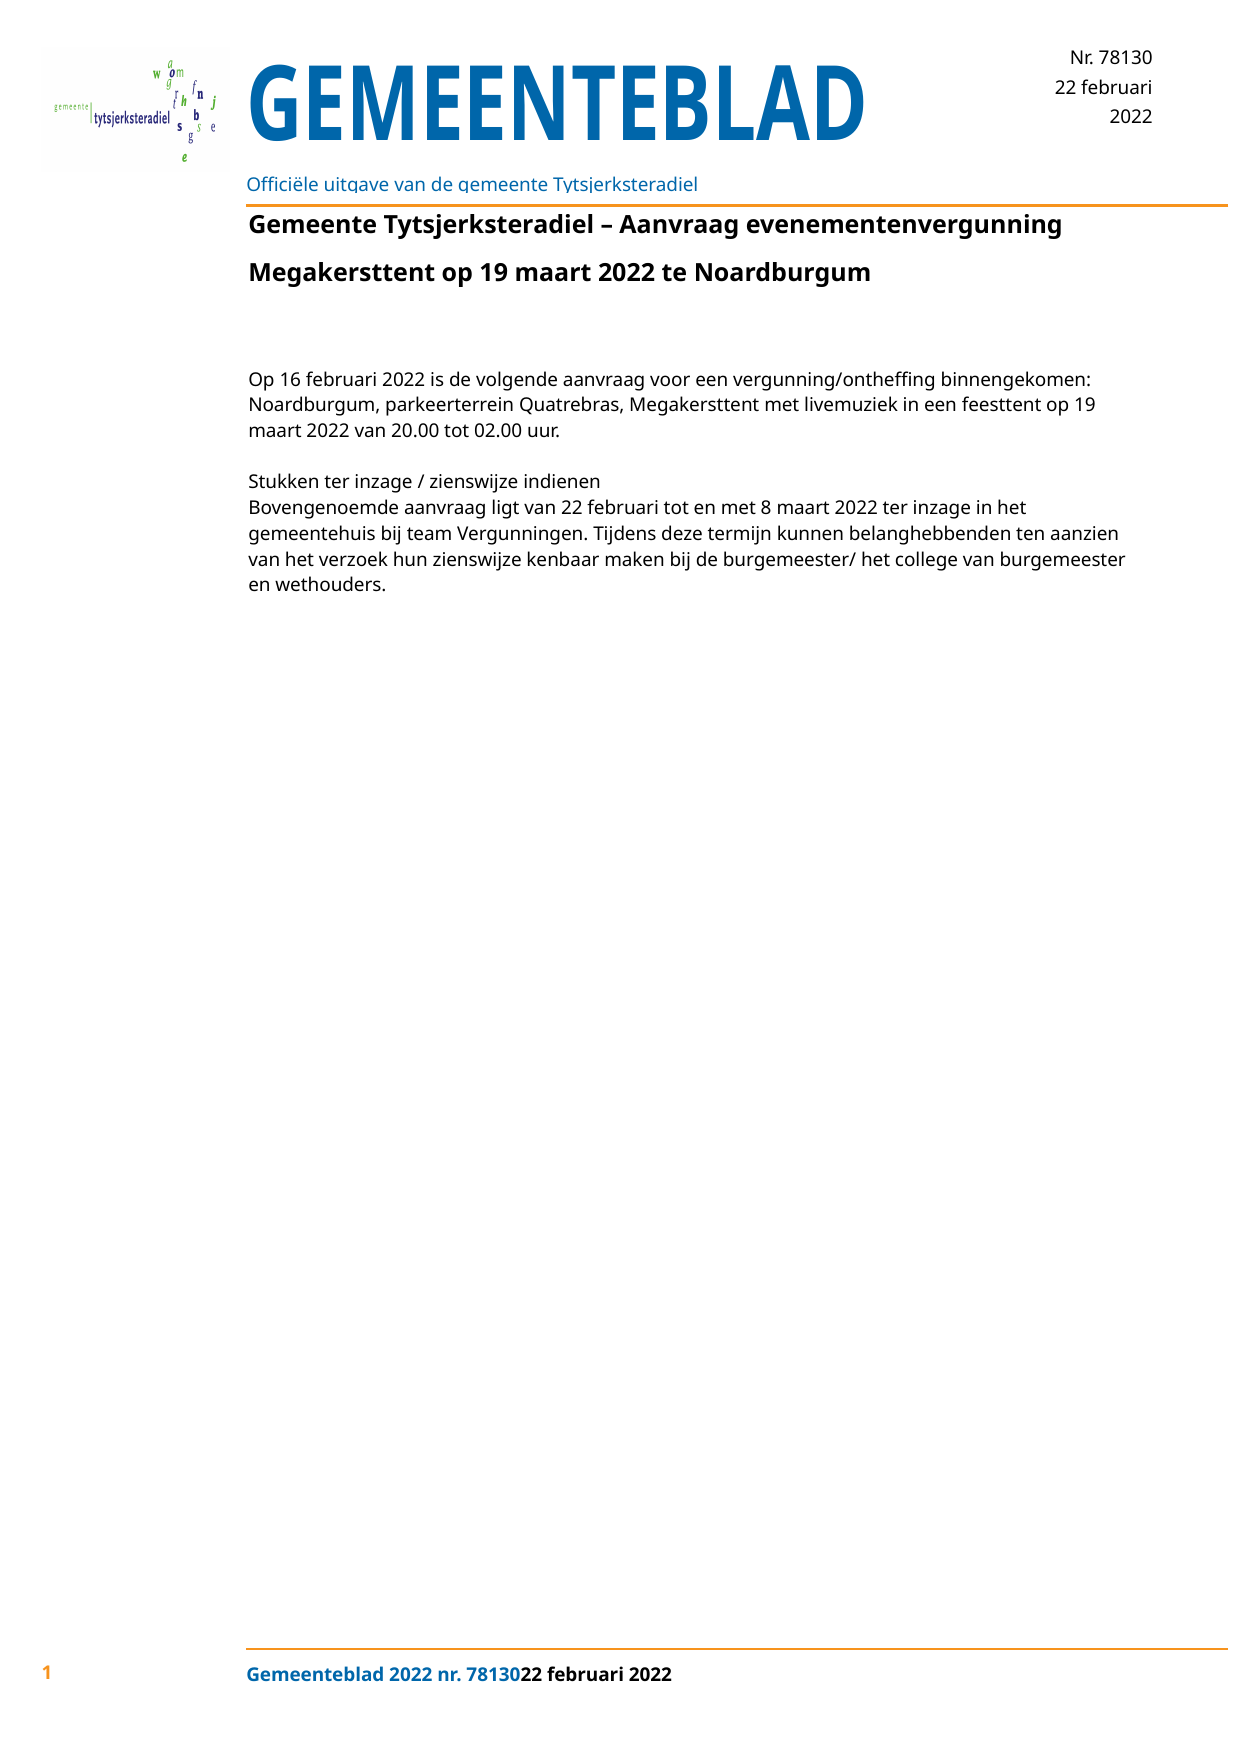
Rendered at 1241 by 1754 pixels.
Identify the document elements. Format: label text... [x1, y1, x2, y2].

text Noardburgum, parkeerterrein Quatrebras, Megakersttent met livemuziek in een feesttent op 19 maart 2022 van 20.00 tot 02.00 uur. [248, 391, 1152, 443]
text Op 16 februari 2022 is de volgende aanvraag voor een vergunning/ontheffing binnengekomen: [248, 366, 1152, 391]
text Bovengenoemde aanvraag ligt van 22 februari tot en met 8 maart 2022 ter inzage in het gemeentehuis bij team Vergunningen. Tijdens deze termijn kunnen belanghebbenden ten aanzien van het verzoek hun zienswijze kenbaar maken bij de burgemeester/ het college van burgemeester en wethouders. [248, 494, 1152, 597]
text Stukken ter inzage / zienswijze indienen [248, 469, 1152, 494]
picture [41, 47, 231, 172]
text Gemeente Tytsjerksteradiel – Aanvraag evenementenvergunning Megakersttent op 19 maart 2022 te Noardburgum [248, 207, 1152, 288]
